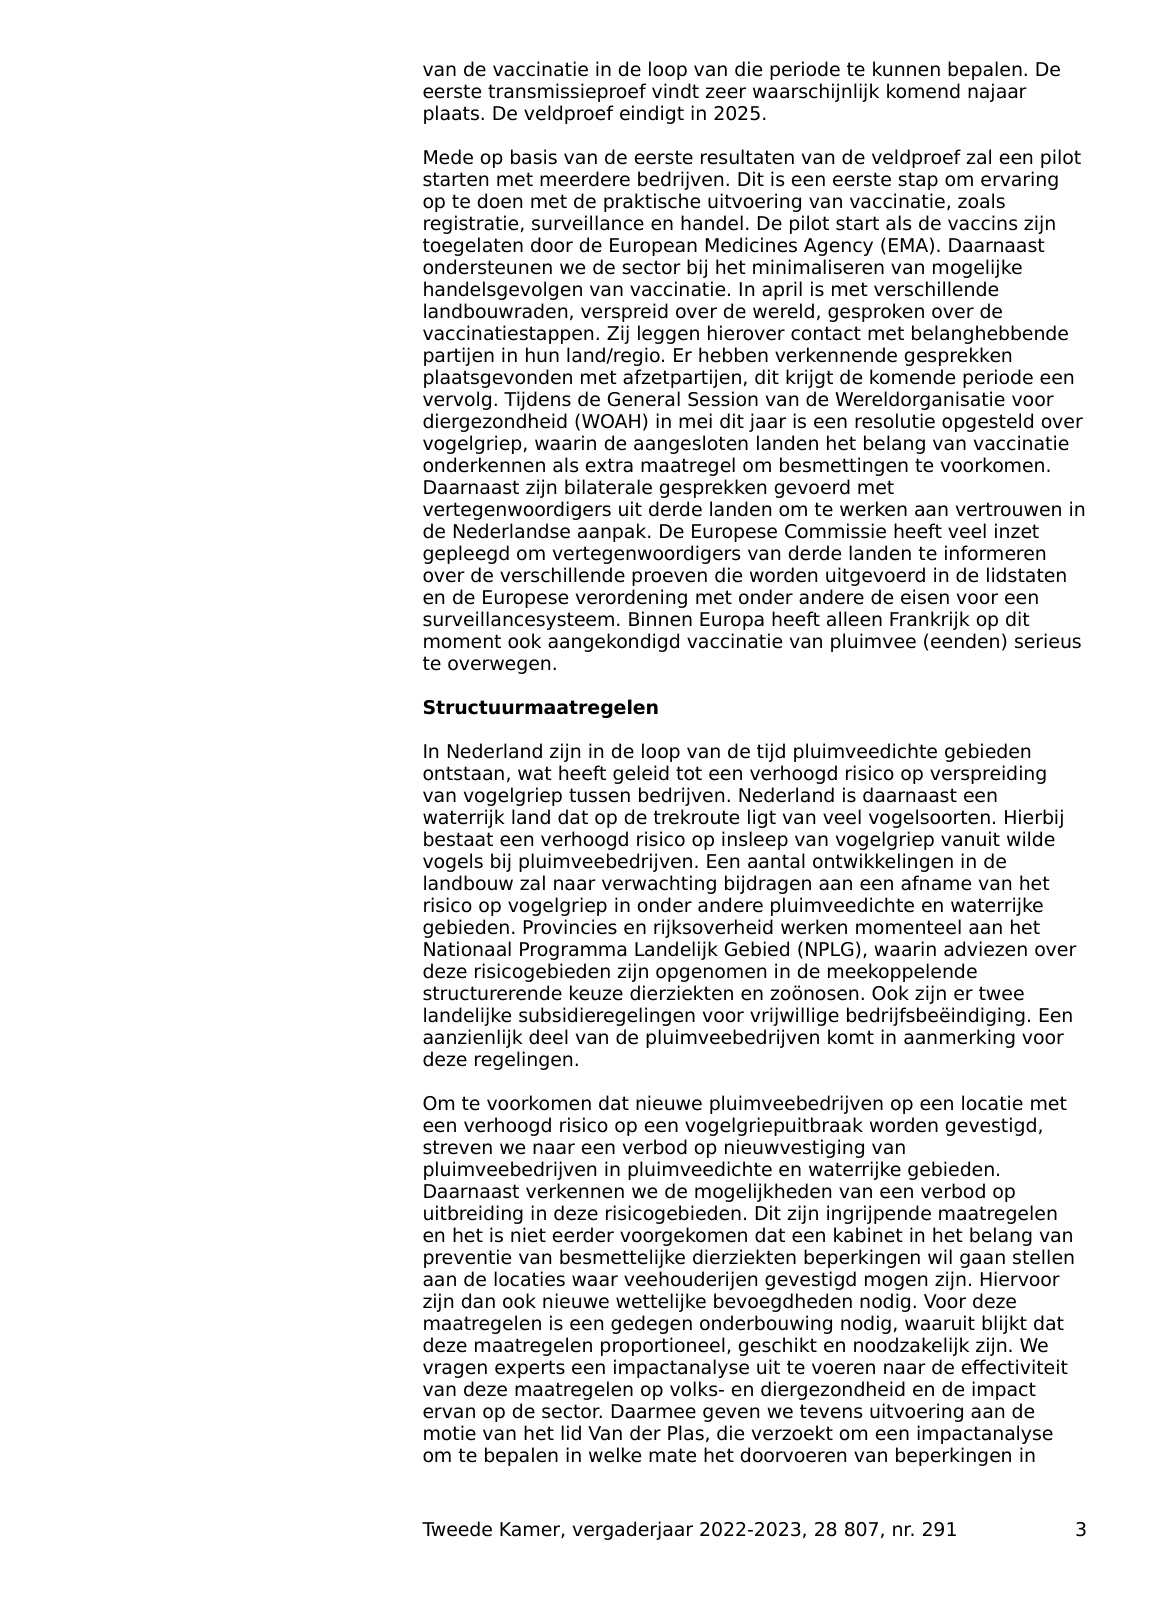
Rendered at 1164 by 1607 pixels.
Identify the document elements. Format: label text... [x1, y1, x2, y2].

subtitle Structuurmaatregelen [422, 697, 1087, 719]
text van de vaccinatie in de loop van die periode te kunnen bepalen. De eerste transmissieproef vindt zeer waarschijnlijk komend najaar plaats. De veldproef eindigt in 2025. [422, 59, 1087, 125]
text Om te voorkomen dat nieuwe pluimveebedrijven op een locatie met een verhoogd risico op een vogelgriepuitbraak worden gevestigd, streven we naar een verbod op nieuwvestiging van pluimveebedrijven in pluimveedichte en waterrijke gebieden. Daarnaast verkennen we de mogelijkheden van een verbod op uitbreiding in deze risicogebieden. Dit zijn ingrijpende maatregelen en het is niet eerder voorgekomen dat een kabinet in het belang van preventie van besmettelijke dierziekten beperkingen wil gaan stellen aan de locaties waar veehouderijen gevestigd mogen zijn. Hiervoor zijn dan ook nieuwe wettelijke bevoegdheden nodig. Voor deze maatregelen is een gedegen onderbouwing nodig, waaruit blijkt dat deze maatregelen proportioneel, geschikt en noodzakelijk zijn. We vragen experts een impactanalyse uit te voeren naar de effectiviteit van deze maatregelen op volks- en diergezondheid en de impact ervan op de sector. Daarmee geven we tevens uitvoering aan de motie van het lid Van der Plas, die verzoekt om een impactanalyse om te bepalen in welke mate het doorvoeren van beperkingen in [422, 1093, 1087, 1467]
text In Nederland zijn in de loop van de tijd pluimveedichte gebieden ontstaan, wat heeft geleid tot een verhoogd risico op verspreiding van vogelgriep tussen bedrijven. Nederland is daarnaast een waterrijk land dat op de trekroute ligt van veel vogelsoorten. Hierbij bestaat een verhoogd risico op insleep van vogelgriep vanuit wilde vogels bij pluimveebedrijven. Een aantal ontwikkelingen in de landbouw zal naar verwachting bijdragen aan een afname van het risico op vogelgriep in onder andere pluimveedichte en waterrijke gebieden. Provincies en rijksoverheid werken momenteel aan het Nationaal Programma Landelijk Gebied (NPLG), waarin adviezen over deze risicogebieden zijn opgenomen in de meekoppelende structurerende keuze dierziekten en zoönosen. Ook zijn er twee landelijke subsidieregelingen voor vrijwillige bedrijfsbeëindiging. Een aanzienlijk deel van de pluimveebedrijven komt in aanmerking voor deze regelingen. [422, 741, 1087, 1071]
text Mede op basis van de eerste resultaten van de veldproef zal een pilot starten met meerdere bedrijven. Dit is een eerste stap om ervaring op te doen met de praktische uitvoering van vaccinatie, zoals registratie, surveillance en handel. De pilot start als de vaccins zijn toegelaten door de European Medicines Agency (EMA). Daarnaast ondersteunen we de sector bij het minimaliseren van mogelijke handelsgevolgen van vaccinatie. In april is met verschillende landbouwraden, verspreid over de wereld, gesproken over de vaccinatiestappen. Zij leggen hierover contact met belanghebbende partijen in hun land/regio. Er hebben verkennende gesprekken plaatsgevonden met afzetpartijen, dit krijgt de komende periode een vervolg. Tijdens de General Session van de Wereldorganisatie voor diergezondheid (WOAH) in mei dit jaar is een resolutie opgesteld over vogelgriep, waarin de aangesloten landen het belang van vaccinatie onderkennen als extra maatregel om besmettingen te voorkomen. Daarnaast zijn bilaterale gesprekken gevoerd met vertegenwoordigers uit derde landen om te werken aan vertrouwen in de Nederlandse aanpak. De Europese Commissie heeft veel inzet gepleegd om vertegenwoordigers van derde landen te informeren over de verschillende proeven die worden uitgevoerd in de lidstaten en de Europese verordening met onder andere de eisen voor een surveillancesysteem. Binnen Europa heeft alleen Frankrijk op dit moment ook aangekondigd vaccinatie van pluimvee (eenden) serieus te overwegen. [422, 147, 1087, 675]
